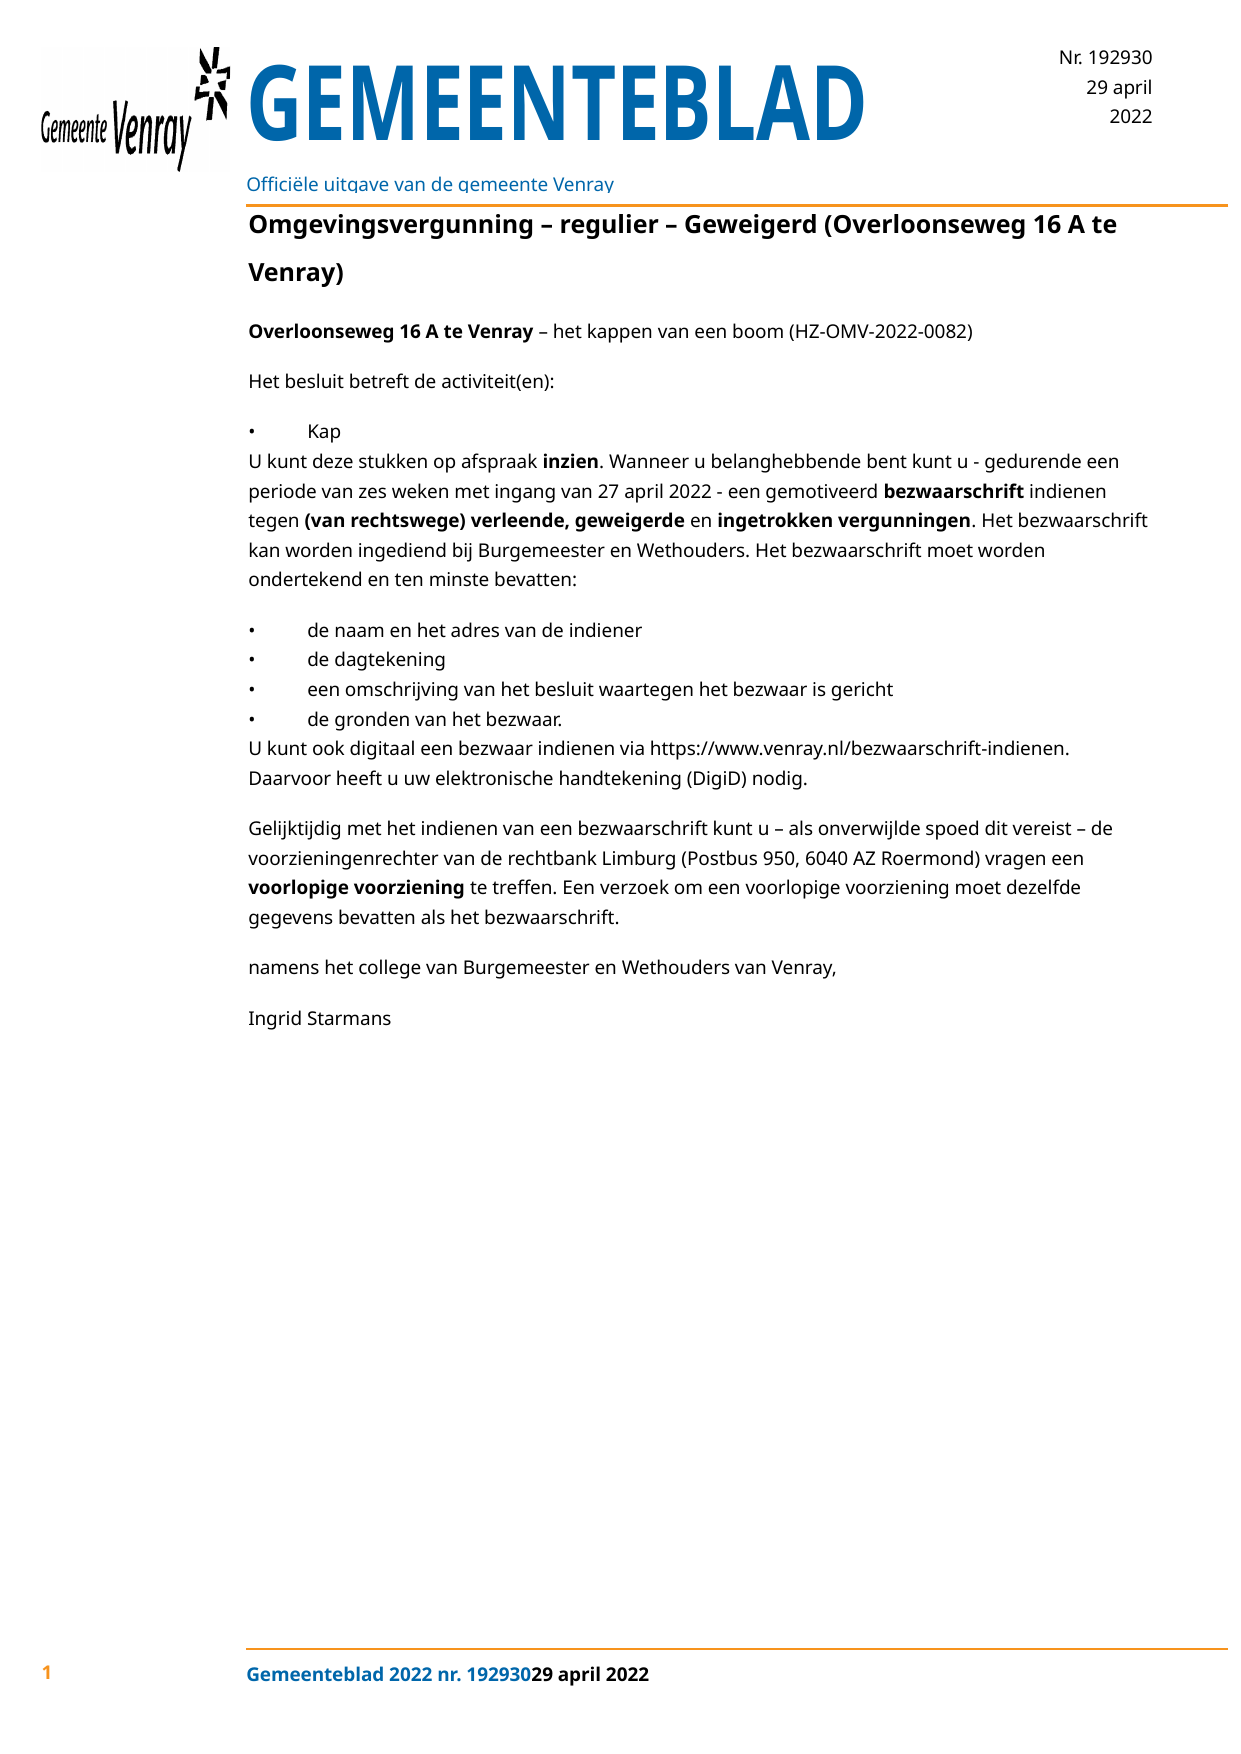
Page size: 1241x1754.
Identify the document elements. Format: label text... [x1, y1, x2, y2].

text U kunt deze stukken op afspraak inzien. Wanneer u belanghebbende bent kunt u - gedurende een periode van zes weken met ingang van 27 april 2022 - een gemotiveerd bezwaarschrift indienen tegen (van rechtswege) verleende, geweigerde en ingetrokken vergunningen. Het bezwaarschrift kan worden ingediend bij Burgemeester en Wethouders. Het bezwaarschrift moet worden ondertekend en ten minste bevatten: [248, 448, 1152, 592]
list de gronden van het bezwaar. [248, 706, 1152, 732]
text Overloonseweg 16 A te Venray – het kappen van een boom (HZ-OMV-2022-0082) [248, 318, 1152, 344]
text U kunt ook digitaal een bezwaar indienen via https://www.venray.nl/bezwaarschrift-indienen. Daarvoor heeft u uw elektronische handtekening (DigiD) nodig. [248, 735, 1152, 791]
text Ingrid Starmans [248, 1005, 1152, 1031]
list de dagtekening [248, 647, 1152, 672]
list een omschrijving van het besluit waartegen het bezwaar is gericht [248, 676, 1152, 702]
list Kap [248, 419, 1152, 444]
text Gelijktijdig met het indienen van een bezwaarschrift kunt u – als onverwijlde spoed dit vereist – de voorzieningenrechter van de rechtbank Limburg (Postbus 950, 6040 AZ Roermond) vragen een voorlopige voorziening te treffen. Een verzoek om een voorlopige voorziening moet dezelfde gegevens bevatten als het bezwaarschrift. [248, 815, 1152, 930]
picture [41, 47, 231, 172]
text namens het college van Burgemeester en Wethouders van Venray, [248, 954, 1152, 980]
list de naam en het adres van de indiener [248, 617, 1152, 643]
text Omgevingsvergunning – regulier – Geweigerd (Overloonseweg 16 A te Venray) [248, 207, 1152, 288]
text Het besluit betreft de activiteit(en): [248, 368, 1152, 394]
